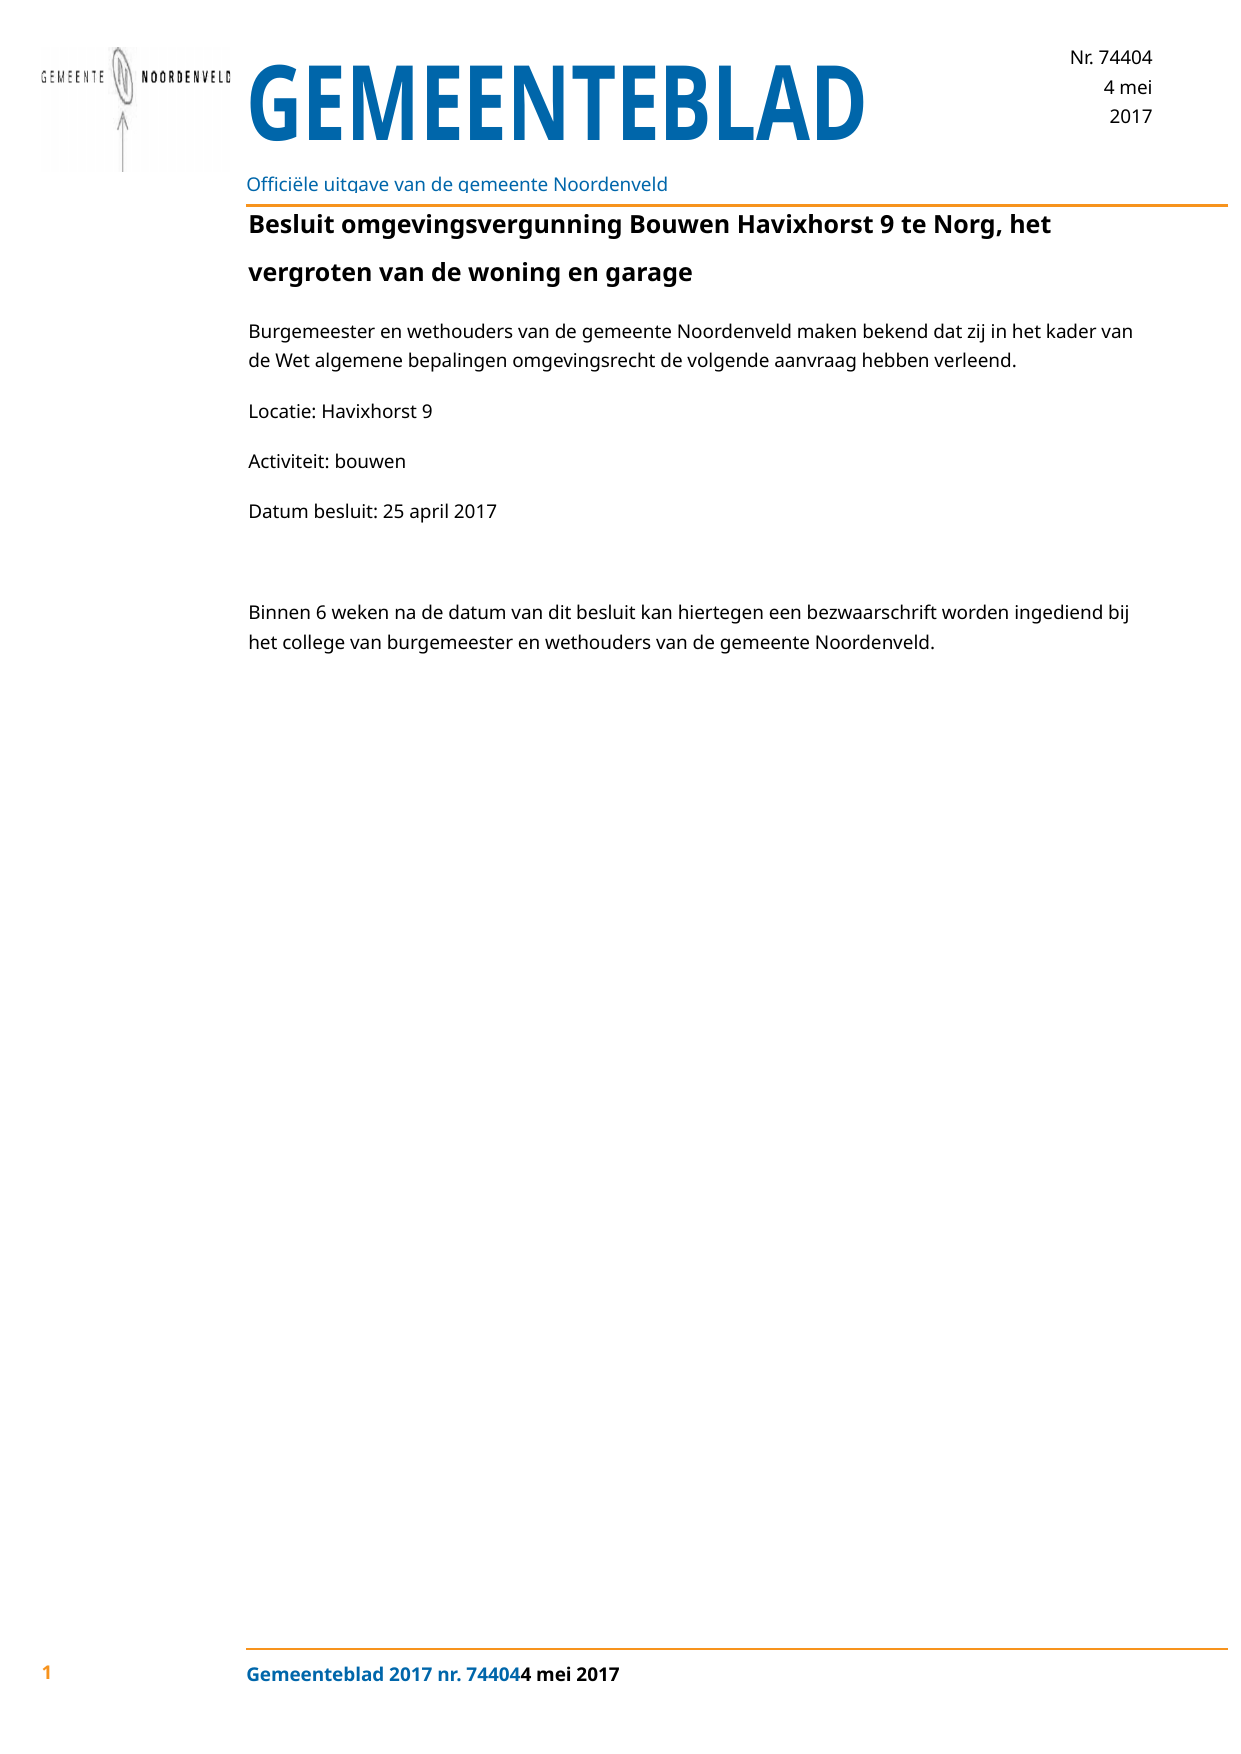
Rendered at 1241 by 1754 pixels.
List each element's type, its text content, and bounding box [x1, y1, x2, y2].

text Activiteit: bouwen [248, 448, 1152, 474]
text Binnen 6 weken na de datum van dit besluit kan hiertegen een bezwaarschrift worden ingediend bij het college van burgemeester en wethouders van de gemeente Noordenveld. [248, 599, 1152, 655]
picture [41, 47, 231, 172]
text Locatie: Havixhorst 9 [248, 398, 1152, 424]
text Besluit omgevingsvergunning Bouwen Havixhorst 9 te Norg, het vergroten van de woning en garage [248, 207, 1152, 288]
text Datum besluit: 25 april 2017 [248, 499, 1152, 524]
text Burgemeester en wethouders van de gemeente Noordenveld maken bekend dat zij in het kader van de Wet algemene bepalingen omgevingsrecht de volgende aanvraag hebben verleend. [248, 318, 1152, 373]
